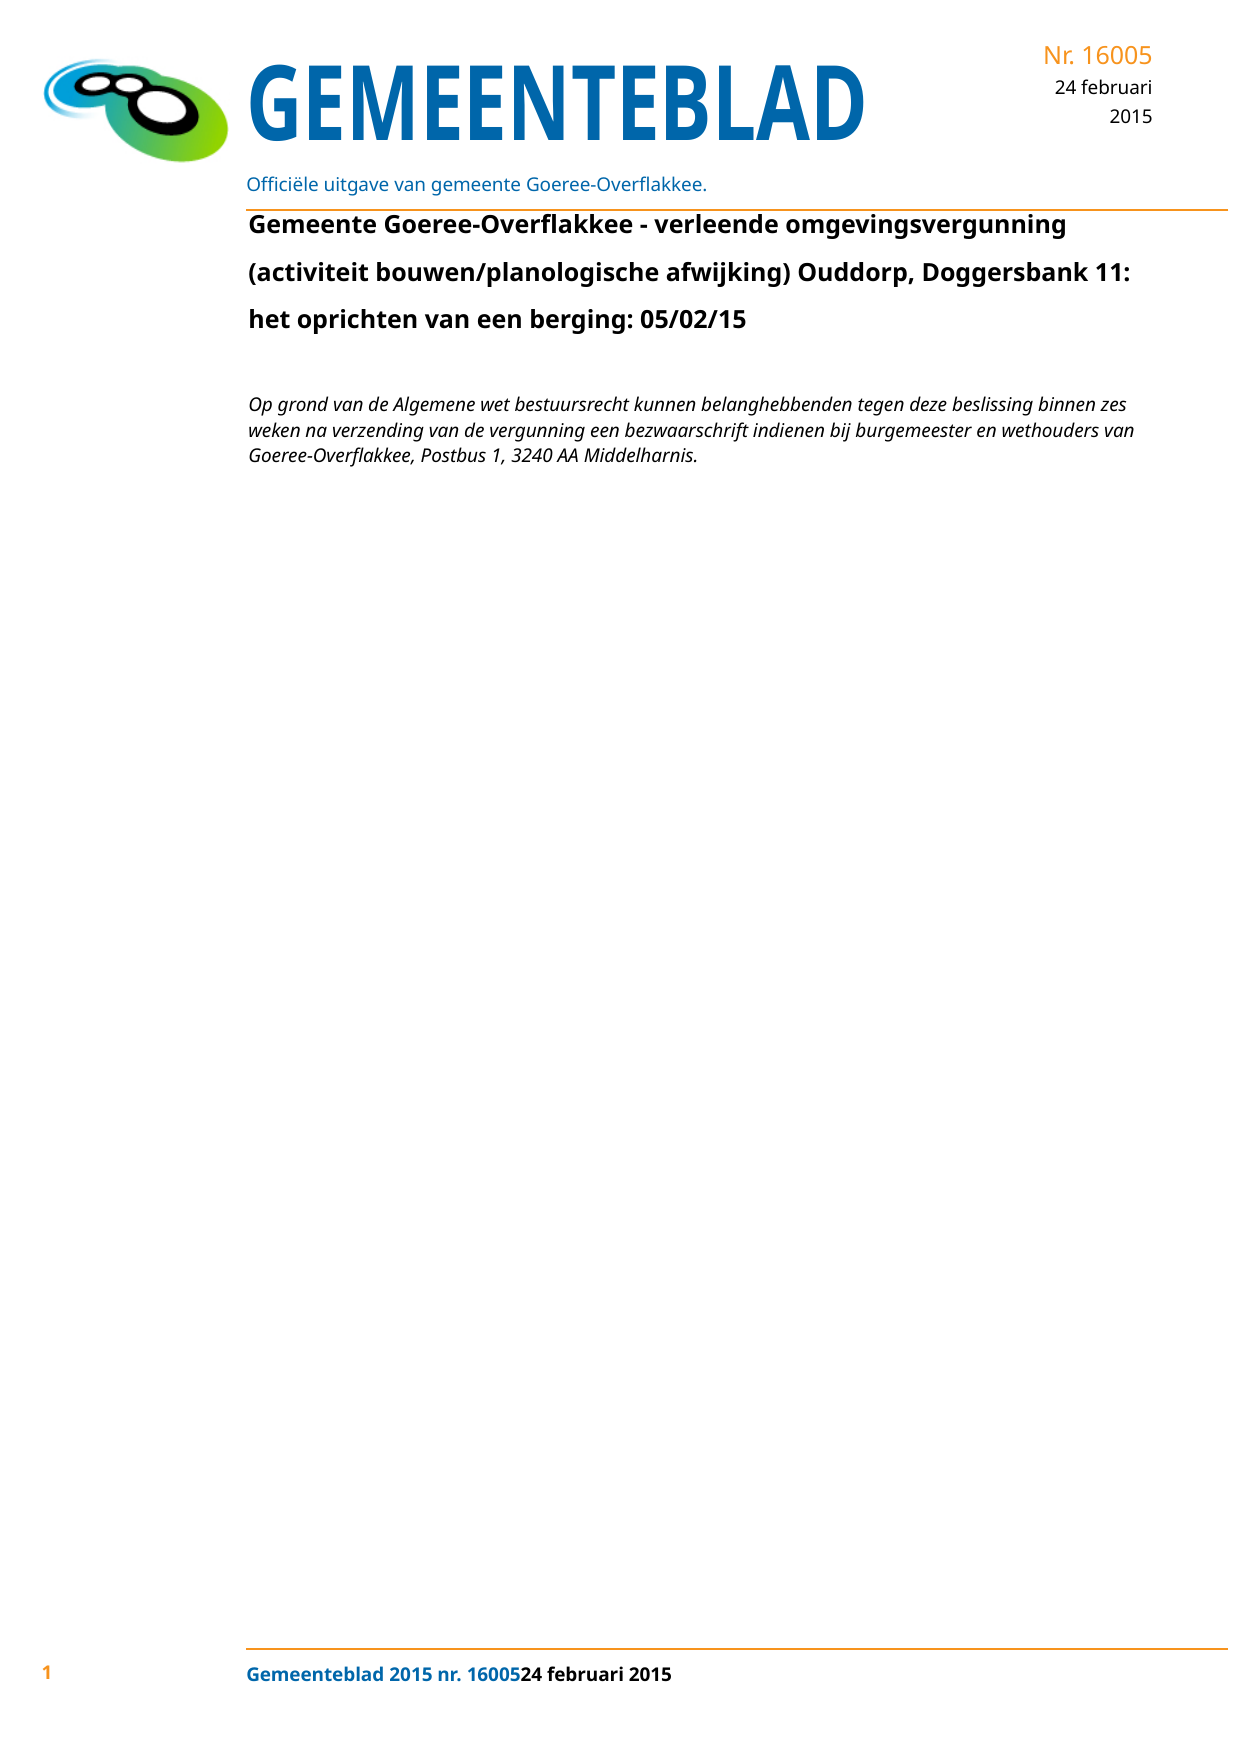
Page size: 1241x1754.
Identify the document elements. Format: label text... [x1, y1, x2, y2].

text Gemeente Goeree-Overflakkee - verleende omgevingsvergunning (activiteit bouwen/planologische afwijking) Ouddorp, Doggersbank 11: het oprichten van een berging: 05/02/15 [248, 211, 1152, 336]
picture [41, 47, 231, 172]
text Op grond van de Algemene wet bestuursrecht kunnen belanghebbenden tegen deze beslissing binnen zes weken na verzending van de vergunning een bezwaarschrift indienen bij burgemeester en wethouders van Goeree-Overflakkee, Postbus 1, 3240 AA Middelharnis. [248, 391, 1152, 468]
